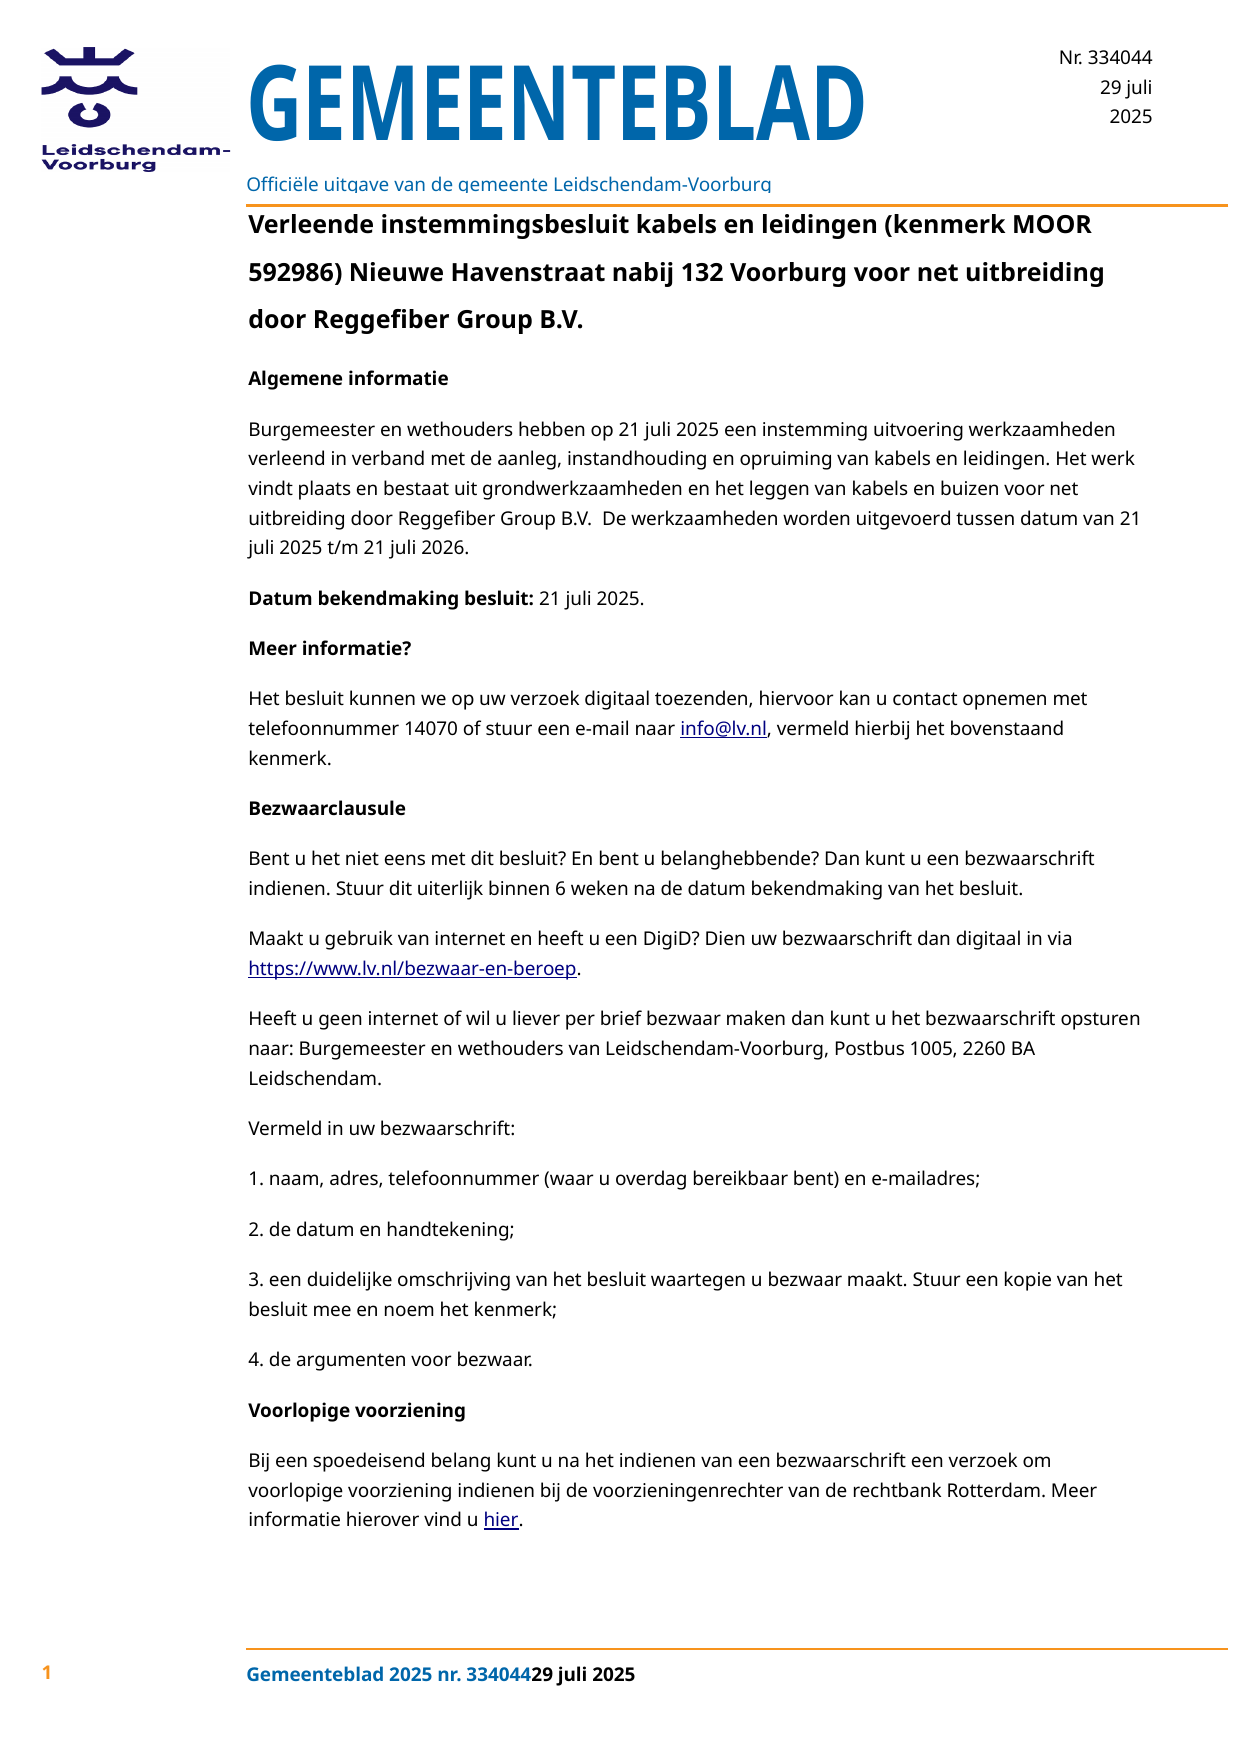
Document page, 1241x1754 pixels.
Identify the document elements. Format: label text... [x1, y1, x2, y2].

text 2. de datum en handtekening; [248, 1216, 1152, 1242]
text Datum bekendmaking besluit: 21 juli 2025. [248, 585, 1152, 610]
text Maakt u gebruik van internet en heeft u een DigiD? Dien uw bezwaarschrift dan digitaal in via https://www.lv.nl/bezwaar-en-beroep. [248, 926, 1152, 981]
text Vermeld in uw bezwaarschrift: [248, 1115, 1152, 1141]
text 1. naam, adres, telefoonnummer (waar u overdag bereikbaar bent) en e-mailadres; [248, 1166, 1152, 1191]
text 4. de argumenten voor bezwaar. [248, 1346, 1152, 1372]
text Meer informatie? [248, 635, 1152, 661]
text Algemene informatie [248, 366, 1152, 391]
text Verleende instemmingsbesluit kabels en leidingen (kenmerk MOOR 592986) Nieuwe Havenstraat nabij 132 Voorburg voor net uitbreiding door Reggefiber Group B.V. [248, 207, 1152, 336]
text 3. een duidelijke omschrijving van het besluit waartegen u bezwaar maakt. Stuur een kopie van het besluit mee en noem het kenmerk; [248, 1266, 1152, 1322]
text Bezwaarclausule [248, 795, 1152, 821]
text Het besluit kunnen we op uw verzoek digitaal toezenden, hiervoor kan u contact opnemen met telefoonnummer 14070 of stuur een e-mail naar info@lv.nl, vermeld hierbij het bovenstaand kenmerk. [248, 686, 1152, 770]
text Bij een spoedeisend belang kunt u na het indienen van een bezwaarschrift een verzoek om voorlopige voorziening indienen bij de voorzieningenrechter van de rechtbank Rotterdam. Meer informatie hierover vind u hier. [248, 1447, 1152, 1532]
text Bent u het niet eens met dit besluit? En bent u belanghebbende? Dan kunt u een bezwaarschrift indienen. Stuur dit uiterlijk binnen 6 weken na de datum bekendmaking van het besluit. [248, 846, 1152, 901]
picture [41, 47, 231, 172]
text Burgemeester en wethouders hebben op 21 juli 2025 een instemming uitvoering werkzaamheden verleend in verband met de aanleg, instandhouding en opruiming van kabels en leidingen. Het werk vindt plaats en bestaat uit grondwerkzaamheden en het leggen van kabels en buizen voor net uitbreiding door Reggefiber Group B.V. De werkzaamheden worden uitgevoerd tussen datum van 21 juli 2025 t/m 21 juli 2026. [248, 416, 1152, 560]
text Heeft u geen internet of wil u liever per brief bezwaar maken dan kunt u het bezwaarschrift opsturen naar: Burgemeester en wethouders van Leidschendam-Voorburg, Postbus 1005, 2260 BA Leidschendam. [248, 1006, 1152, 1090]
text Voorlopige voorziening [248, 1397, 1152, 1422]
